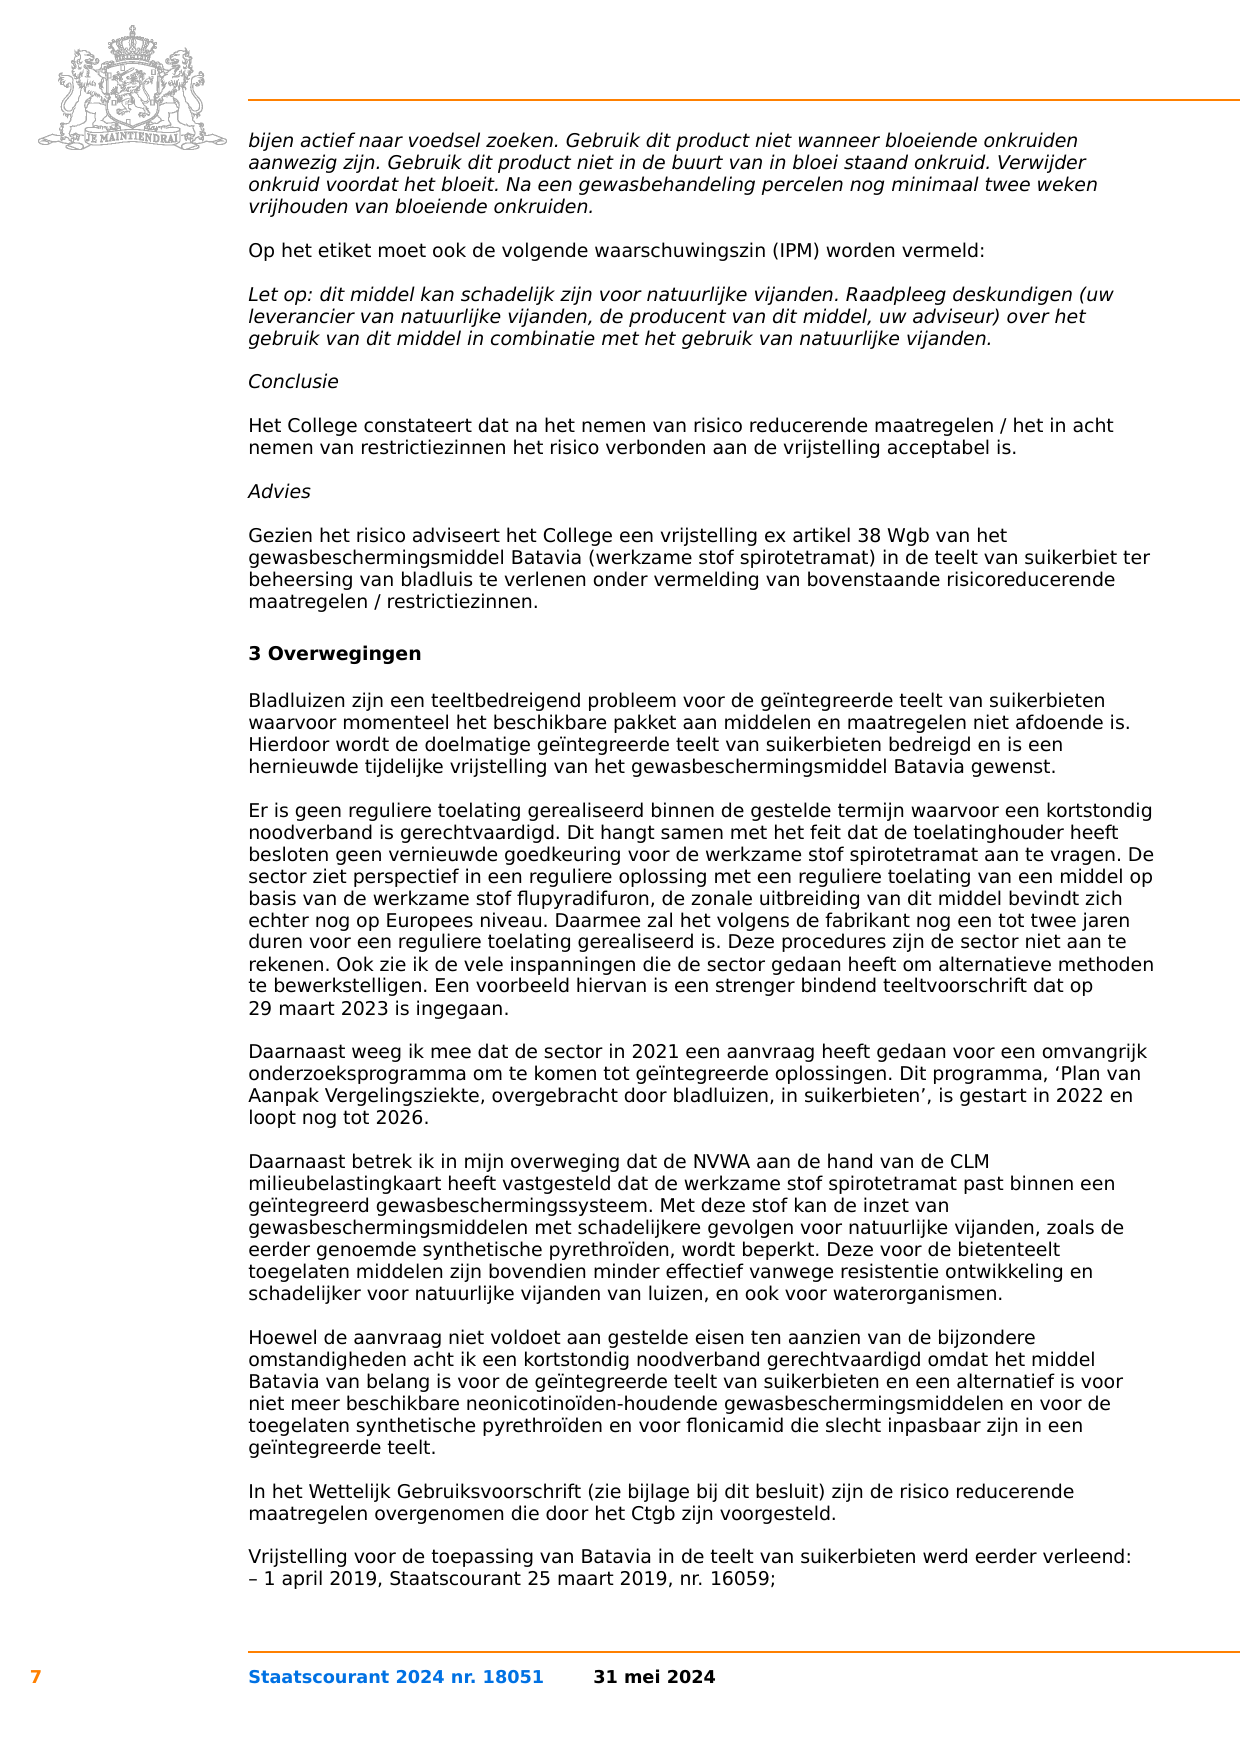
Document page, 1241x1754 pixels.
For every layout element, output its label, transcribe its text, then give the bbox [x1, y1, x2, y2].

text Het College constateert dat na het nemen van risico reducerende maatregelen / het in acht nemen van restrictiezinnen het risico verbonden aan de vrijstelling acceptabel is. [248, 415, 1163, 459]
subtitle Conclusie [248, 371, 1163, 393]
text Er is geen reguliere toelating gerealiseerd binnen de gestelde termijn waarvoor een kortstondig noodverband is gerechtvaardigd. Dit hangt samen met het feit dat de toelatinghouder heeft besloten geen vernieuwde goedkeuring voor de werkzame stof spirotetramat aan te vragen. De sector ziet perspectief in een reguliere oplossing met een reguliere toelating van een middel op basis van de werkzame stof flupyradifuron, de zonale uitbreiding van dit middel bevindt zich echter nog op Europees niveau. Daarmee zal het volgens de fabrikant nog een tot twee jaren duren voor een reguliere toelating gerealiseerd is. Deze procedures zijn de sector niet aan te rekenen. Ook zie ik de vele inspanningen die de sector gedaan heeft om alternatieve methoden te bewerkstelligen. Een voorbeeld hiervan is een strenger bindend teeltvoorschrift dat op 29 maart 2023 is ingegaan. [248, 799, 1163, 1019]
text Daarnaast weeg ik mee dat de sector in 2021 een aanvraag heeft gedaan voor een omvangrijk onderzoeksprogramma om te komen tot geïntegreerde oplossingen. Dit programma, ‘Plan van Aanpak Vergelingsziekte, overgebracht door bladluizen, in suikerbieten’, is gestart in 2022 en loopt nog tot 2026. [248, 1041, 1163, 1129]
text Hoewel de aanvraag niet voldoet aan gestelde eisen ten aanzien van de bijzondere omstandigheden acht ik een kortstondig noodverband gerechtvaardigd omdat het middel Batavia van belang is voor de geïntegreerde teelt van suikerbieten en een alternatief is voor niet meer beschikbare neonicotinoïden-houdende gewasbeschermingsmiddelen en voor de toegelaten synthetische pyrethroïden en voor flonicamid die slecht inpasbaar zijn in een geïntegreerde teelt. [248, 1327, 1163, 1459]
text Vrijstelling voor de toepassing van Batavia in de teelt van suikerbieten werd eerder verleend: [248, 1546, 1163, 1568]
picture [38, 25, 227, 150]
text In het Wettelijk Gebruiksvoorschrift (zie bijlage bij dit besluit) zijn de risico reducerende maatregelen overgenomen die door het Ctgb zijn voorgesteld. [248, 1481, 1163, 1524]
text Op het etiket moet ook de volgende waarschuwingszin (IPM) worden vermeld: [248, 240, 1163, 262]
text Gezien het risico adviseert het College een vrijstelling ex artikel 38 Wgb van het gewasbeschermingsmiddel Batavia (werkzame stof spirotetramat) in de teelt van suikerbiet ter beheersing van bladluis te verlenen onder vermelding van bovenstaande risicoreducerende maatregelen / restrictiezinnen. [248, 525, 1163, 613]
text bijen actief naar voedsel zoeken. Gebruik dit product niet wanneer bloeiende onkruiden aanwezig zijn. Gebruik dit product niet in de buurt van in bloei staand onkruid. Verwijder onkruid voordat het bloeit. Na een gewasbehandeling percelen nog minimaal twee weken vrijhouden van bloeiende onkruiden. [248, 130, 1163, 218]
subtitle Advies [248, 481, 1163, 503]
text – 1 april 2019, Staatscourant 25 maart 2019, nr. 16059; [248, 1568, 1163, 1590]
text Bladluizen zijn een teeltbedreigend probleem voor de geïntegreerde teelt van suikerbieten waarvoor momenteel het beschikbare pakket aan middelen en maatregelen niet afdoende is. Hierdoor wordt de doelmatige geïntegreerde teelt van suikerbieten bedreigd en is een hernieuwde tijdelijke vrijstelling van het gewasbeschermingsmiddel Batavia gewenst. [248, 690, 1163, 778]
text Daarnaast betrek ik in mijn overweging dat de NVWA aan de hand van de CLM milieubelastingkaart heeft vastgesteld dat de werkzame stof spirotetramat past binnen een geïntegreerd gewasbeschermingssysteem. Met deze stof kan de inzet van gewasbeschermingsmiddelen met schadelijkere gevolgen voor natuurlijke vijanden, zoals de eerder genoemde synthetische pyrethroïden, wordt beperkt. Deze voor de bietenteelt toegelaten middelen zijn bovendien minder effectief vanwege resistentie ontwikkeling en schadelijker voor natuurlijke vijanden van luizen, en ook voor waterorganismen. [248, 1151, 1163, 1305]
subtitle 3 Overwegingen [248, 643, 1163, 665]
text Let op: dit middel kan schadelijk zijn voor natuurlijke vijanden. Raadpleeg deskundigen (uw leverancier van natuurlijke vijanden, de producent van dit middel, uw adviseur) over het gebruik van dit middel in combinatie met het gebruik van natuurlijke vijanden. [248, 283, 1163, 349]
